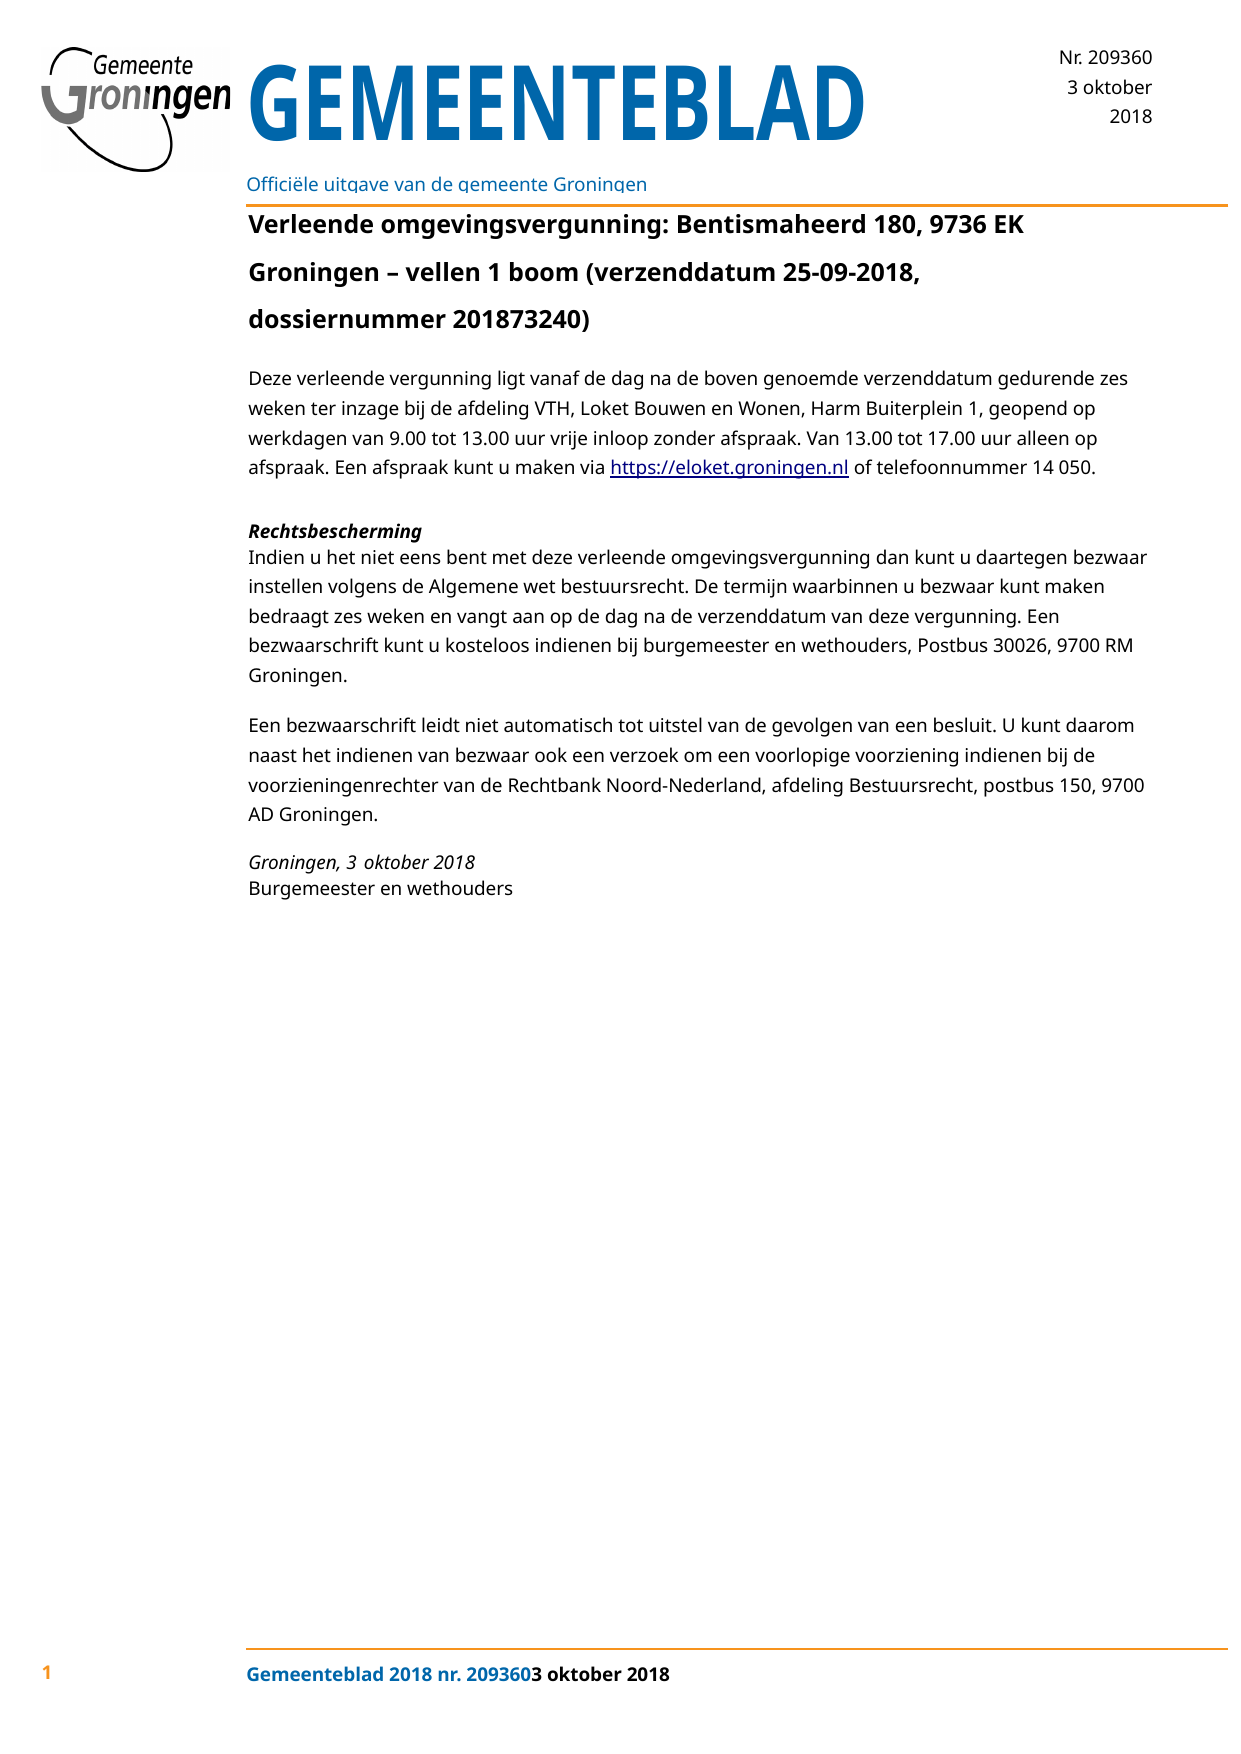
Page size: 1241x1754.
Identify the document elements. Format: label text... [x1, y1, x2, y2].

text Verleende omgevingsvergunning: Bentismaheerd 180, 9736 EK Groningen – vellen 1 boom (verzenddatum 25-09-2018, dossiernummer 201873240) [248, 207, 1152, 336]
text Indien u het niet eens bent met deze verleende omgevingsvergunning dan kunt u daartegen bezwaar instellen volgens de Algemene wet bestuursrecht. De termijn waarbinnen u bezwaar kunt maken bedraagt zes weken en vangt aan op de dag na de verzenddatum van deze vergunning. Een bezwaarschrift kunt u kosteloos indienen bij burgemeester en wethouders, Postbus 30026, 9700 RM Groningen. [248, 544, 1152, 688]
text Burgemeester en wethouders [248, 875, 1152, 901]
text Deze verleende vergunning ligt vanaf de dag na de boven genoemde verzenddatum gedurende zes weken ter inzage bij de afdeling VTH, Loket Bouwen en Wonen, Harm Buiterplein 1, geopend op werkdagen van 9.00 tot 13.00 uur vrije inloop zonder afspraak. Van 13.00 tot 17.00 uur alleen op afspraak. Een afspraak kunt u maken via https://eloket.groningen.nl of telefoonnummer 14 050. [248, 366, 1152, 480]
text Groningen, 3 oktober 2018 [248, 849, 1152, 875]
text Rechtsbescherming [248, 518, 1152, 544]
picture [41, 47, 231, 172]
text Een bezwaarschrift leidt niet automatisch tot uitstel van de gevolgen van een besluit. U kunt daarom naast het indienen van bezwaar ook een verzoek om een voorlopige voorziening indienen bij de voorzieningenrechter van de Rechtbank Noord-Nederland, afdeling Bestuursrecht, postbus 150, 9700 AD Groningen. [248, 713, 1152, 827]
